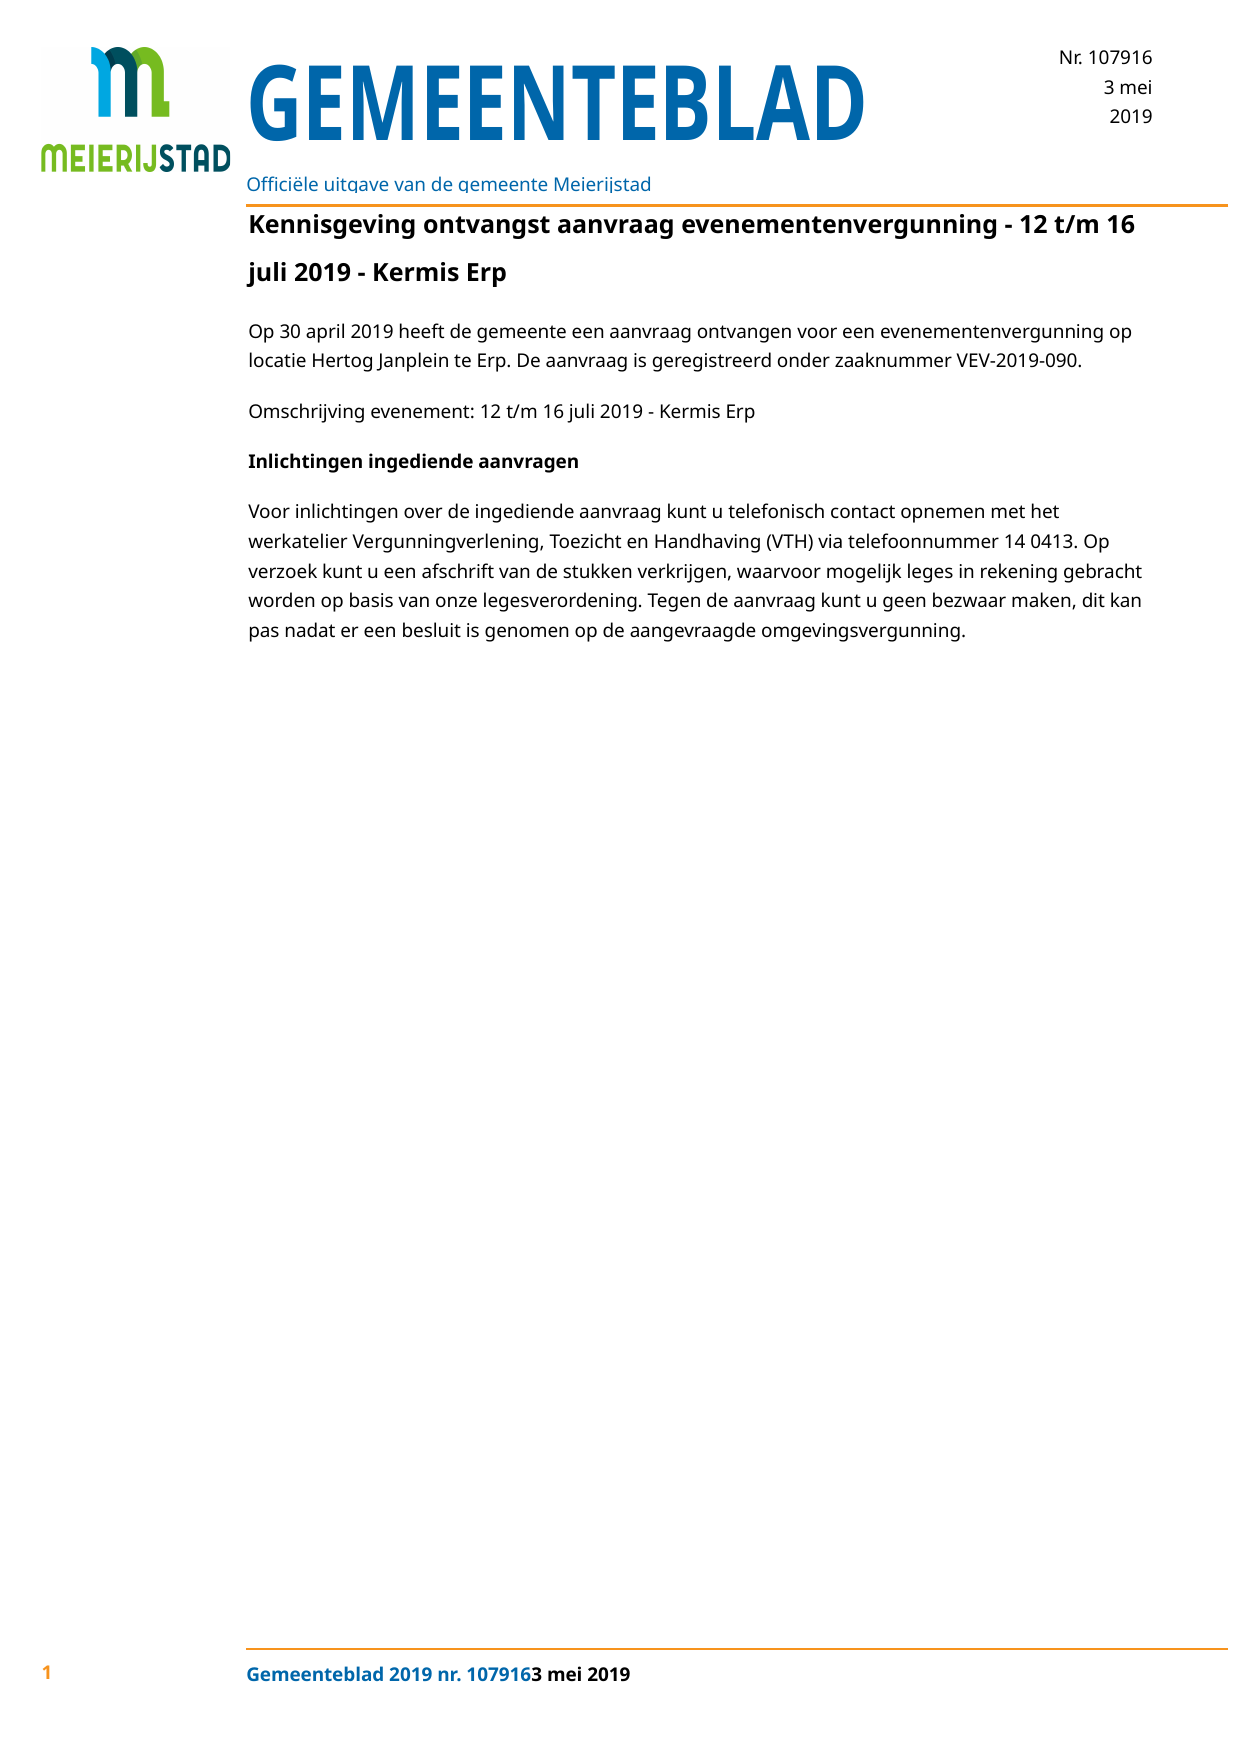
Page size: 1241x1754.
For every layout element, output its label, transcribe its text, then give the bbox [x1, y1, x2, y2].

text Op 30 april 2019 heeft de gemeente een aanvraag ontvangen voor een evenementenvergunning op locatie Hertog Janplein te Erp. De aanvraag is geregistreerd onder zaaknummer VEV-2019-090. [248, 318, 1152, 373]
picture [41, 47, 231, 172]
text Kennisgeving ontvangst aanvraag evenementenvergunning - 12 t/m 16 juli 2019 - Kermis Erp [248, 207, 1152, 288]
text Voor inlichtingen over de ingediende aanvraag kunt u telefonisch contact opnemen met het werkatelier Vergunningverlening, Toezicht en Handhaving (VTH) via telefoonnummer 14 0413. Op verzoek kunt u een afschrift van de stukken verkrijgen, waarvoor mogelijk leges in rekening gebracht worden op basis van onze legesverordening. Tegen de aanvraag kunt u geen bezwaar maken, dit kan pas nadat er een besluit is genomen op de aangevraagde omgevingsvergunning. [248, 499, 1152, 643]
text Inlichtingen ingediende aanvragen [248, 448, 1152, 474]
text Omschrijving evenement: 12 t/m 16 juli 2019 - Kermis Erp [248, 398, 1152, 424]
